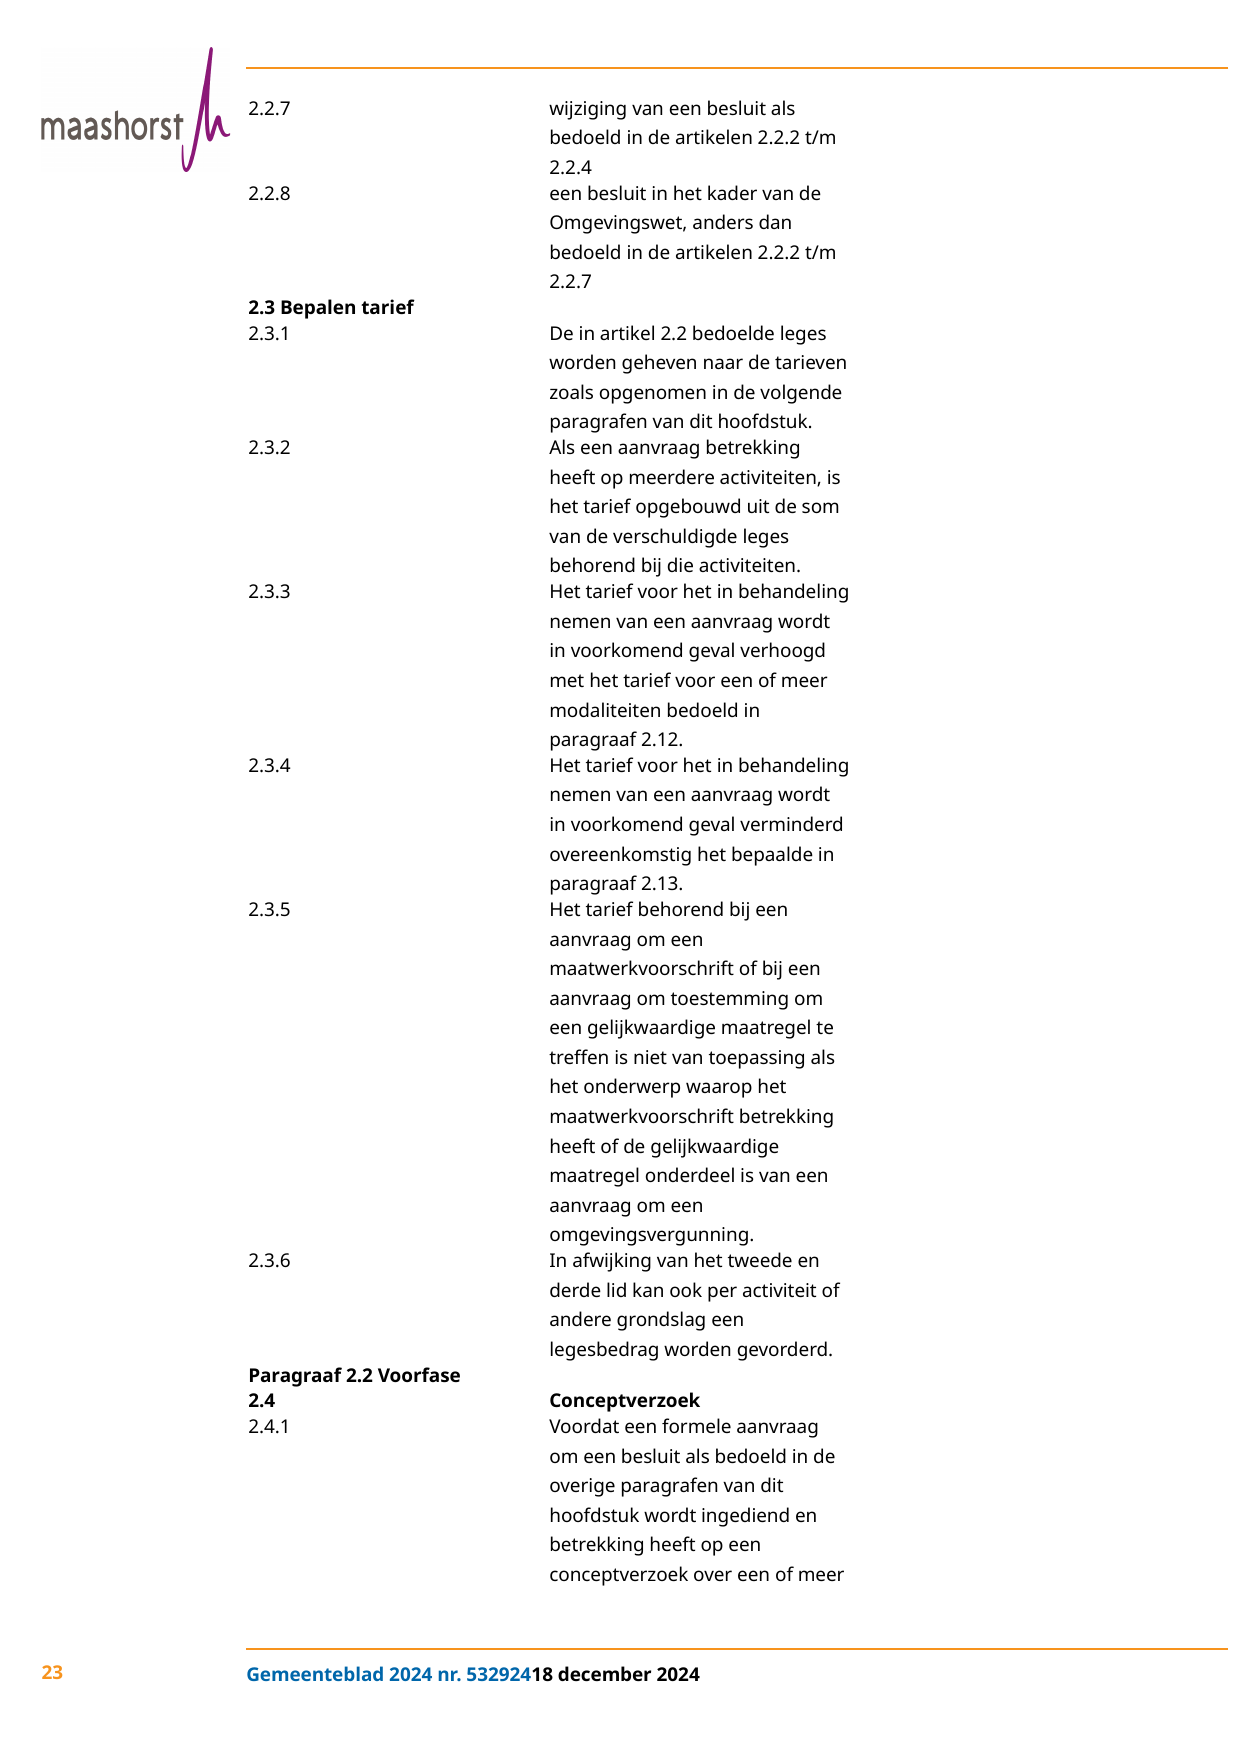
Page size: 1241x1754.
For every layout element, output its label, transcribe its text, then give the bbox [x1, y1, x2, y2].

table_cell Paragraaf 2.2 Voorfase [248, 1362, 1152, 1387]
table_cell In afwijking van het tweede en derde lid kan ook per activiteit of andere grondslag een legesbedrag worden gevorderd. [549, 1247, 850, 1362]
table_cell De in artikel 2.2 bedoelde leges worden geheven naar de tarieven zoals opgenomen in de volgende paragrafen van dit hoofdstuk. [549, 320, 850, 434]
table_cell Als een aanvraag betrekking heeft op meerdere activiteiten, is het tarief opgebouwd uit de som van de verschuldigde leges behorend bij die activiteiten. [549, 434, 850, 578]
table_cell [850, 896, 1152, 1247]
table_cell [850, 180, 1152, 294]
table_cell 2.4.1 [248, 1413, 549, 1587]
table_cell Conceptverzoek [549, 1388, 850, 1413]
table_cell 2.3.3 [248, 579, 549, 752]
table_cell Het tarief voor het in behandeling nemen van een aanvraag wordt in voorkomend geval verminderd overeenkomstig het bepaalde in paragraaf 2.13. [549, 752, 850, 896]
table_cell 2.3 Bepalen tarief [248, 294, 1152, 320]
table_cell [850, 434, 1152, 578]
table_cell Het tarief behorend bij een aanvraag om een maatwerkvoorschrift of bij een aanvraag om toestemming om een gelijkwaardige maatregel te treffen is niet van toepassing als het onderwerp waarop het maatwerkvoorschrift betrekking heeft of de gelijkwaardige maatregel onderdeel is van een aanvraag om een omgevingsvergunning. [549, 896, 850, 1247]
table_cell 2.2.7 [248, 95, 549, 180]
table_cell wijziging van een besluit als bedoeld in de artikelen 2.2.2 t/m 2.2.4 [549, 95, 850, 180]
table_cell een besluit in het kader van de Omgevingswet, anders dan bedoeld in de artikelen 2.2.2 t/m 2.2.7 [549, 180, 850, 294]
table_cell 2.3.4 [248, 752, 549, 896]
picture [41, 47, 231, 172]
table_cell Voordat een formele aanvraag om een besluit als bedoeld in de overige paragrafen van dit hoofdstuk wordt ingediend en betrekking heeft op een conceptverzoek over een of meer [549, 1413, 850, 1587]
table_cell 2.3.1 [248, 320, 549, 434]
table_cell [850, 1247, 1152, 1362]
table_cell Het tarief voor het in behandeling nemen van een aanvraag wordt in voorkomend geval verhoogd met het tarief voor een of meer modaliteiten bedoeld in paragraaf 2.12. [549, 579, 850, 752]
table_cell [850, 95, 1152, 180]
table_cell 2.3.6 [248, 1247, 549, 1362]
table_cell 2.3.5 [248, 896, 549, 1247]
table_cell [850, 752, 1152, 896]
table_cell [850, 579, 1152, 752]
table_cell 2.4 [248, 1388, 549, 1413]
table_cell [850, 320, 1152, 434]
table_cell 2.3.2 [248, 434, 549, 578]
table_cell [850, 1413, 1152, 1587]
table_cell 2.2.8 [248, 180, 549, 294]
table_cell [850, 1388, 1152, 1413]
